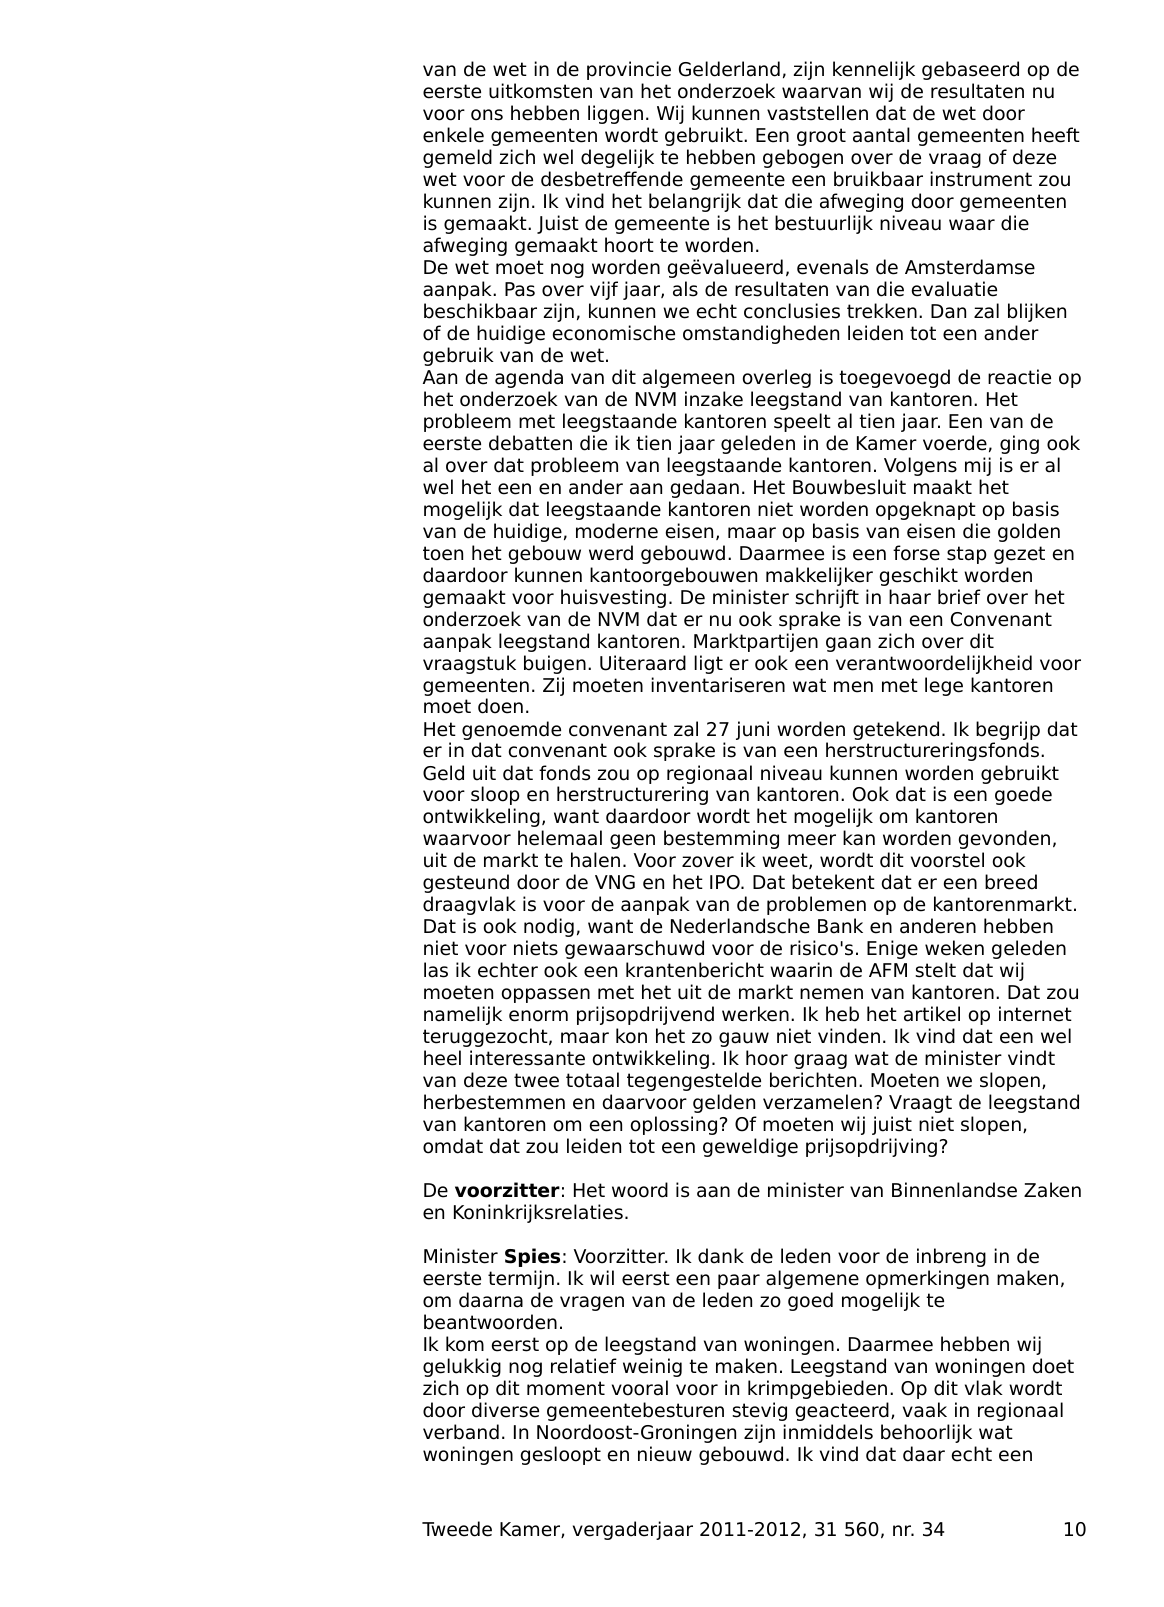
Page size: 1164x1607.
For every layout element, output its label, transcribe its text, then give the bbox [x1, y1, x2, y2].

text van de wet in de provincie Gelderland, zijn kennelijk gebaseerd op de eerste uitkomsten van het onderzoek waarvan wij de resultaten nu voor ons hebben liggen. Wij kunnen vaststellen dat de wet door enkele gemeenten wordt gebruikt. Een groot aantal gemeenten heeft gemeld zich wel degelijk te hebben gebogen over de vraag of deze wet voor de desbetreffende gemeente een bruikbaar instrument zou kunnen zijn. Ik vind het belangrijk dat die afweging door gemeenten is gemaakt. Juist de gemeente is het bestuurlijk niveau waar die afweging gemaakt hoort te worden. [422, 59, 1087, 257]
text Ik kom eerst op de leegstand van woningen. Daarmee hebben wij gelukkig nog relatief weinig te maken. Leegstand van woningen doet zich op dit moment vooral voor in krimpgebieden. Op dit vlak wordt door diverse gemeentebesturen stevig geacteerd, vaak in regionaal verband. In Noordoost-Groningen zijn inmiddels behoorlijk wat woningen gesloopt en nieuw gebouwd. Ik vind dat daar echt een [422, 1334, 1087, 1466]
text Het genoemde convenant zal 27 juni worden getekend. Ik begrijp dat er in dat convenant ook sprake is van een herstructureringsfonds. Geld uit dat fonds zou op regionaal niveau kunnen worden gebruikt voor sloop en herstructurering van kantoren. Ook dat is een goede ontwikkeling, want daardoor wordt het mogelijk om kantoren waarvoor helemaal geen bestemming meer kan worden gevonden, uit de markt te halen. Voor zover ik weet, wordt dit voorstel ook gesteund door de VNG en het IPO. Dat betekent dat er een breed draagvlak is voor de aanpak van de problemen op de kantorenmarkt. Dat is ook nodig, want de Nederlandsche Bank en anderen hebben niet voor niets gewaarschuwd voor de risico's. Enige weken geleden las ik echter ook een krantenbericht waarin de AFM stelt dat wij moeten oppassen met het uit de markt nemen van kantoren. Dat zou namelijk enorm prijsopdrijvend werken. Ik heb het artikel op internet teruggezocht, maar kon het zo gauw niet vinden. Ik vind dat een wel heel interessante ontwikkeling. Ik hoor graag wat de minister vindt van deze twee totaal tegengestelde berichten. Moeten we slopen, herbestemmen en daarvoor gelden verzamelen? Vraagt de leegstand van kantoren om een oplossing? Of moeten wij juist niet slopen, omdat dat zou leiden tot een geweldige prijsopdrijving? [422, 718, 1087, 1158]
text De voorzitter: Het woord is aan de minister van Binnenlandse Zaken en Koninkrijksrelaties. [422, 1180, 1087, 1224]
text Minister Spies: Voorzitter. Ik dank de leden voor de inbreng in de eerste termijn. Ik wil eerst een paar algemene opmerkingen maken, om daarna de vragen van de leden zo goed mogelijk te beantwoorden. [422, 1246, 1087, 1334]
text De wet moet nog worden geëvalueerd, evenals de Amsterdamse aanpak. Pas over vijf jaar, als de resultaten van die evaluatie beschikbaar zijn, kunnen we echt conclusies trekken. Dan zal blijken of de huidige economische omstandigheden leiden tot een ander gebruik van de wet. [422, 257, 1087, 367]
text Aan de agenda van dit algemeen overleg is toegevoegd de reactie op het onderzoek van de NVM inzake leegstand van kantoren. Het probleem met leegstaande kantoren speelt al tien jaar. Een van de eerste debatten die ik tien jaar geleden in de Kamer voerde, ging ook al over dat probleem van leegstaande kantoren. Volgens mij is er al wel het een en ander aan gedaan. Het Bouwbesluit maakt het mogelijk dat leegstaande kantoren niet worden opgeknapt op basis van de huidige, moderne eisen, maar op basis van eisen die golden toen het gebouw werd gebouwd. Daarmee is een forse stap gezet en daardoor kunnen kantoorgebouwen makkelijker geschikt worden gemaakt voor huisvesting. De minister schrijft in haar brief over het onderzoek van de NVM dat er nu ook sprake is van een Convenant aanpak leegstand kantoren. Marktpartijen gaan zich over dit vraagstuk buigen. Uiteraard ligt er ook een verantwoordelijkheid voor gemeenten. Zij moeten inventariseren wat men met lege kantoren moet doen. [422, 367, 1087, 718]
